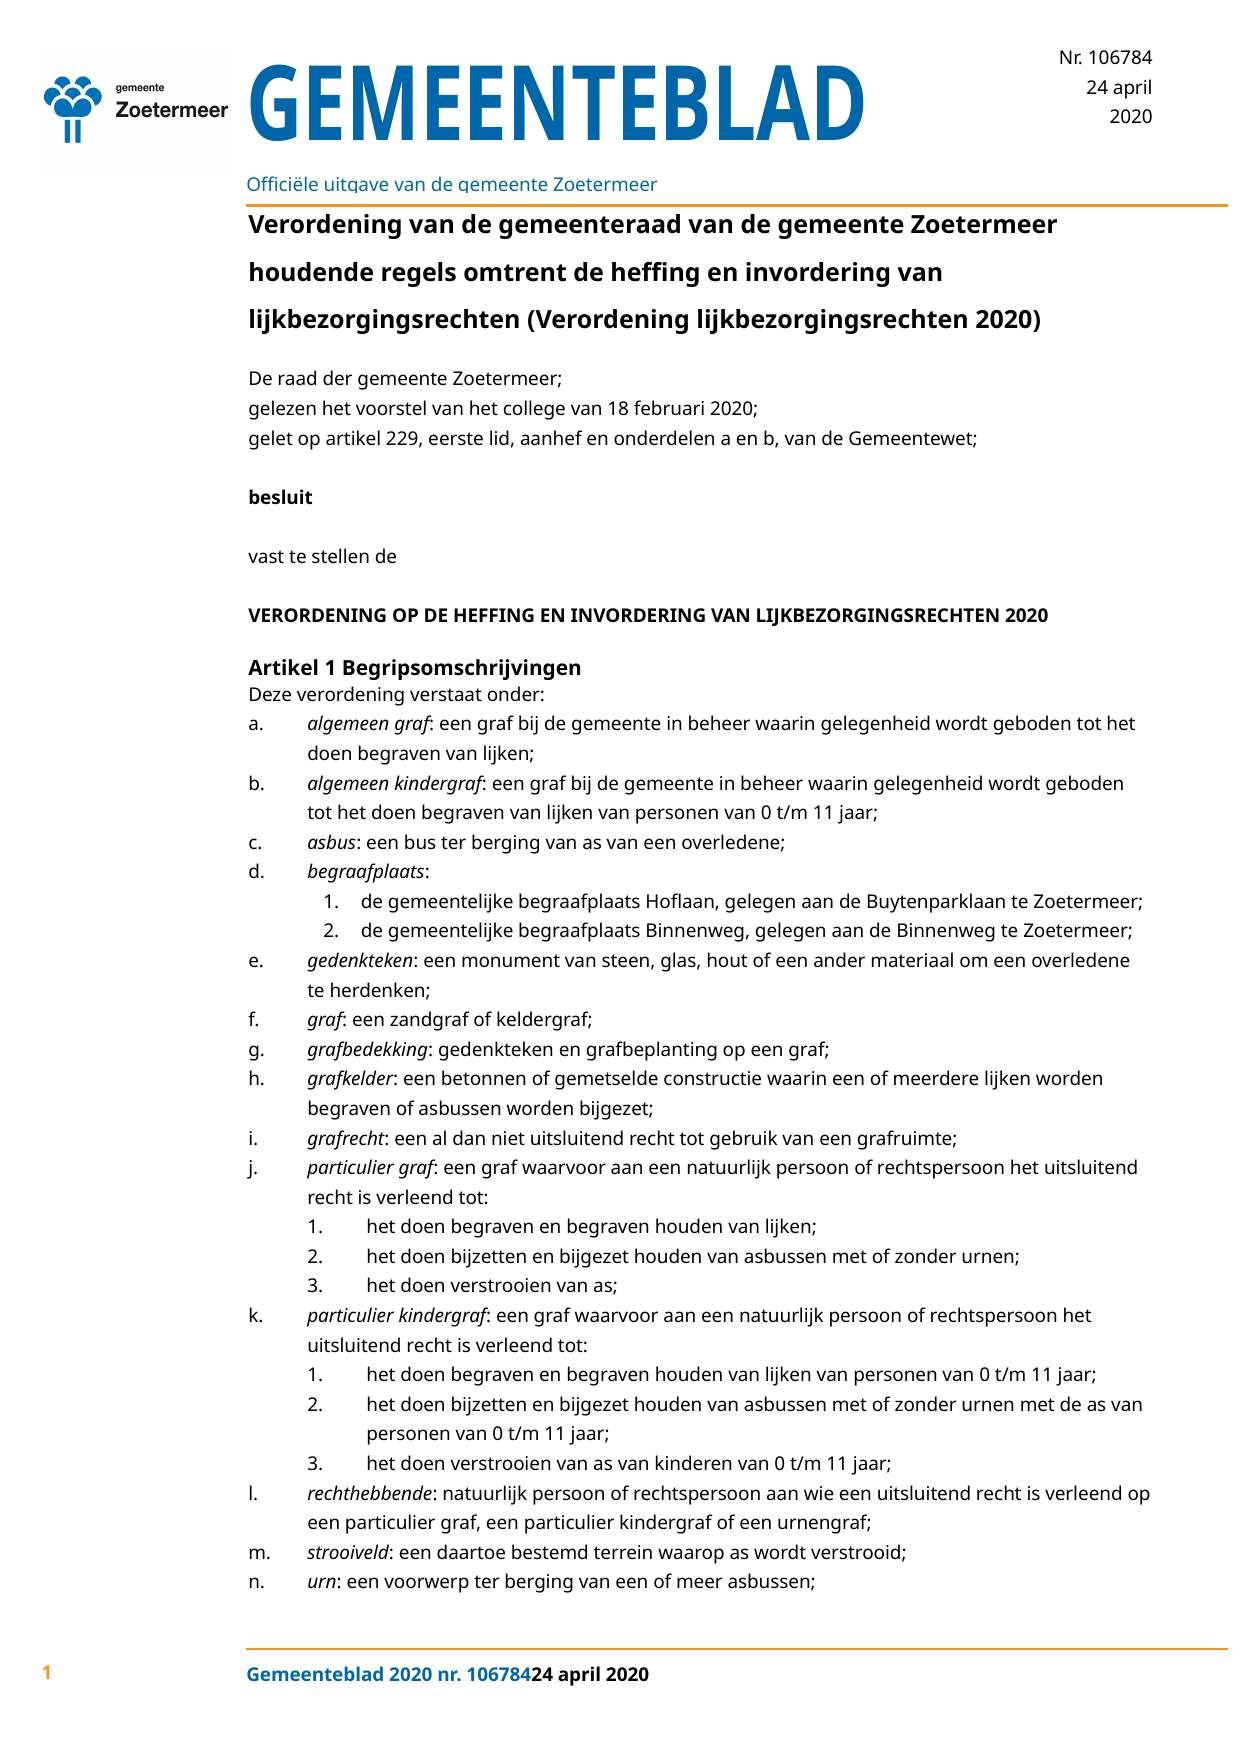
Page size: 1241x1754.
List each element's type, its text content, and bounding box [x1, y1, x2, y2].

list de gemeentelijke begraafplaats Binnenweg, gelegen aan de Binnenweg te Zoetermeer; [323, 918, 1152, 943]
text gelezen het voorstel van het college van 18 februari 2020; [248, 395, 1152, 421]
text besluit [248, 484, 1152, 509]
list het doen bijzetten en bijgezet houden van asbussen met of zonder urnen; [307, 1243, 1152, 1269]
list graf: een zandgraf of keldergraf; [248, 1006, 1152, 1032]
text Deze verordening verstaat onder: [248, 681, 1152, 707]
list gedenkteken: een monument van steen, glas, hout of een ander materiaal om een overledene te herdenken; [248, 947, 1152, 1003]
list grafbedekking: gedenkteken en grafbeplanting op een graf; [248, 1036, 1152, 1062]
picture [41, 47, 231, 172]
list het doen verstrooien van as van kinderen van 0 t/m 11 jaar; [307, 1450, 1152, 1476]
list het doen bijzetten en bijgezet houden van asbussen met of zonder urnen met de as van personen van 0 t/m 11 jaar; [307, 1391, 1152, 1446]
list grafrecht: een al dan niet uitsluitend recht tot gebruik van een grafruimte; [248, 1125, 1152, 1151]
list strooiveld: een daartoe bestemd terrein waarop as wordt verstrooid; [248, 1539, 1152, 1565]
text Artikel 1 Begripsomschrijvingen [248, 653, 1152, 681]
list particulier kindergraf: een graf waarvoor aan een natuurlijk persoon of rechtspersoon het uitsluitend recht is verleend tot: [248, 1302, 1152, 1358]
list grafkelder: een betonnen of gemetselde constructie waarin een of meerdere lijken worden begraven of asbussen worden bijgezet; [248, 1066, 1152, 1121]
list algemeen graf: een graf bij de gemeente in beheer waarin gelegenheid wordt geboden tot het doen begraven van lijken; [248, 711, 1152, 766]
list begraafplaats: [248, 858, 1152, 884]
list algemeen kindergraf: een graf bij de gemeente in beheer waarin gelegenheid wordt geboden tot het doen begraven van lijken van personen van 0 t/m 11 jaar; [248, 770, 1152, 825]
list asbus: een bus ter berging van as van een overledene; [248, 829, 1152, 855]
list het doen verstrooien van as; [307, 1273, 1152, 1298]
list urn: een voorwerp ter berging van een of meer asbussen; [248, 1568, 1152, 1594]
list particulier graf: een graf waarvoor aan een natuurlijk persoon of rechtspersoon het uitsluitend recht is verleend tot: [248, 1154, 1152, 1210]
list de gemeentelijke begraafplaats Hoflaan, gelegen aan de Buytenparklaan te Zoetermeer; [323, 888, 1152, 914]
list rechthebbende: natuurlijk persoon of rechtspersoon aan wie een uitsluitend recht is verleend op een particulier graf, een particulier kindergraf of een urnengraf; [248, 1480, 1152, 1535]
text vast te stellen de [248, 543, 1152, 569]
text VERORDENING OP DE HEFFING EN INVORDERING VAN LIJKBEZORGINGSRECHTEN 2020 [248, 602, 1152, 628]
text De raad der gemeente Zoetermeer; [248, 366, 1152, 391]
list het doen begraven en begraven houden van lijken van personen van 0 t/m 11 jaar; [307, 1361, 1152, 1387]
text Verordening van de gemeenteraad van de gemeente Zoetermeer houdende regels omtrent de heffing en invordering van lijkbezorgingsrechten (Verordening lijkbezorgingsrechten 2020) [248, 207, 1152, 336]
list het doen begraven en begraven houden van lijken; [307, 1213, 1152, 1239]
text gelet op artikel 229, eerste lid, aanhef en onderdelen a en b, van de Gemeentewet; [248, 425, 1152, 450]
